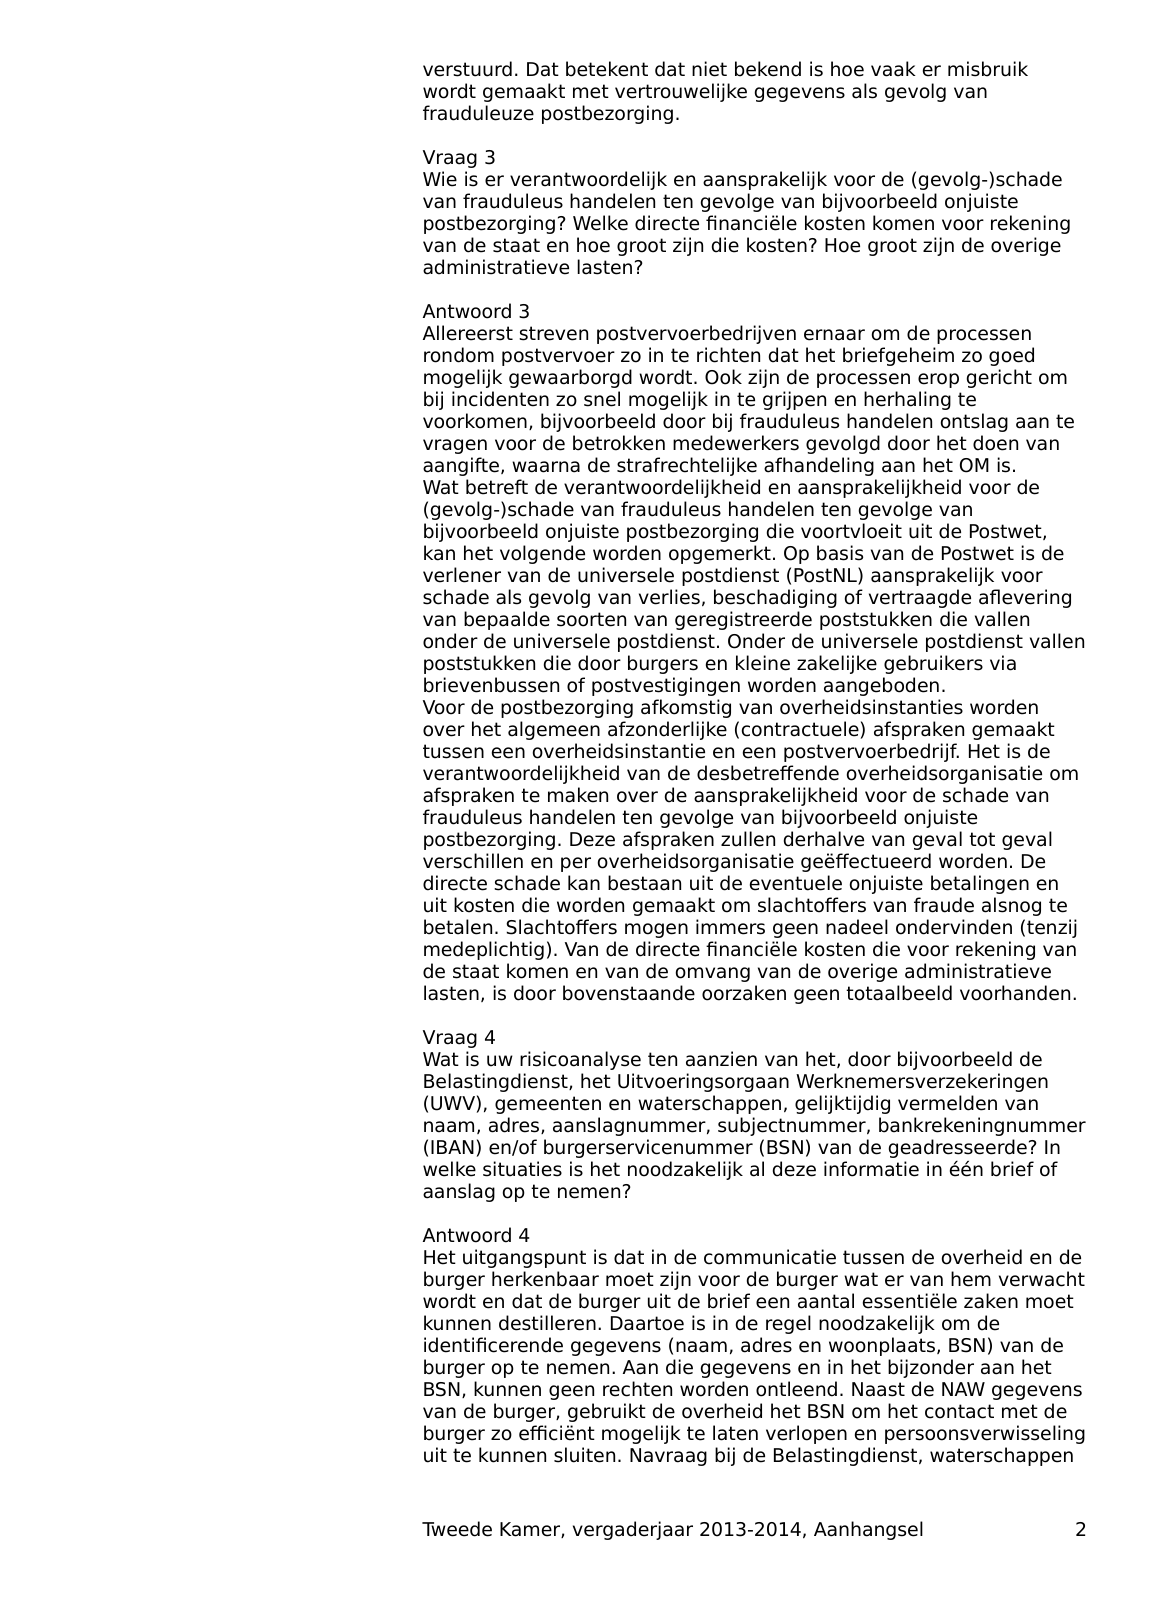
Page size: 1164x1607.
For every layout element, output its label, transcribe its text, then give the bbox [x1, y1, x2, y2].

text verstuurd. Dat betekent dat niet bekend is hoe vaak er misbruik wordt gemaakt met vertrouwelijke gegevens als gevolg van frauduleuze postbezorging. [422, 59, 1087, 125]
text Wat is uw risicoanalyse ten aanzien van het, door bijvoorbeeld de Belastingdienst, het Uitvoeringsorgaan Werknemersverzekeringen (UWV), gemeenten en waterschappen, gelijktijdig vermelden van naam, adres, aanslagnummer, subjectnummer, bankrekeningnummer (IBAN) en/of burgerservicenummer (BSN) van de geadresseerde? In welke situaties is het noodzakelijk al deze informatie in één brief of aanslag op te nemen? [422, 1049, 1087, 1203]
text Antwoord 3 [422, 301, 1087, 323]
text Wie is er verantwoordelijk en aansprakelijk voor de (gevolg-)schade van frauduleus handelen ten gevolge van bijvoorbeeld onjuiste postbezorging? Welke directe financiële kosten komen voor rekening van de staat en hoe groot zijn die kosten? Hoe groot zijn de overige administratieve lasten? [422, 169, 1087, 279]
text Voor de postbezorging afkomstig van overheidsinstanties worden over het algemeen afzonderlijke (contractuele) afspraken gemaakt tussen een overheidsinstantie en een postvervoerbedrijf. Het is de verantwoordelijkheid van de desbetreffende overheidsorganisatie om afspraken te maken over de aansprakelijkheid voor de schade van frauduleus handelen ten gevolge van bijvoorbeeld onjuiste postbezorging. Deze afspraken zullen derhalve van geval tot geval verschillen en per overheidsorganisatie geëffectueerd worden. De directe schade kan bestaan uit de eventuele onjuiste betalingen en uit kosten die worden gemaakt om slachtoffers van fraude alsnog te betalen. Slachtoffers mogen immers geen nadeel ondervinden (tenzij medeplichtig). Van de directe financiële kosten die voor rekening van de staat komen en van de omvang van de overige administratieve lasten, is door bovenstaande oorzaken geen totaalbeeld voorhanden. [422, 697, 1087, 1004]
text Vraag 3 [422, 147, 1087, 169]
text Het uitgangspunt is dat in de communicatie tussen de overheid en de burger herkenbaar moet zijn voor de burger wat er van hem verwacht wordt en dat de burger uit de brief een aantal essentiële zaken moet kunnen destilleren. Daartoe is in de regel noodzakelijk om de identificerende gegevens (naam, adres en woonplaats, BSN) van de burger op te nemen. Aan die gegevens en in het bijzonder aan het BSN, kunnen geen rechten worden ontleend. Naast de NAW gegevens van de burger, gebruikt de overheid het BSN om het contact met de burger zo efficiënt mogelijk te laten verlopen en persoonsverwisseling uit te kunnen sluiten. Navraag bij de Belastingdienst, waterschappen [422, 1247, 1087, 1467]
text Wat betreft de verantwoordelijkheid en aansprakelijkheid voor de (gevolg-)schade van frauduleus handelen ten gevolge van bijvoorbeeld onjuiste postbezorging die voortvloeit uit de Postwet, kan het volgende worden opgemerkt. Op basis van de Postwet is de verlener van de universele postdienst (PostNL) aansprakelijk voor schade als gevolg van verlies, beschadiging of vertraagde aflevering van bepaalde soorten van geregistreerde poststukken die vallen onder de universele postdienst. Onder de universele postdienst vallen poststukken die door burgers en kleine zakelijke gebruikers via brievenbussen of postvestigingen worden aangeboden. [422, 477, 1087, 697]
text Vraag 4 [422, 1027, 1087, 1049]
text Allereerst streven postvervoerbedrijven ernaar om de processen rondom postvervoer zo in te richten dat het briefgeheim zo goed mogelijk gewaarborgd wordt. Ook zijn de processen erop gericht om bij incidenten zo snel mogelijk in te grijpen en herhaling te voorkomen, bijvoorbeeld door bij frauduleus handelen ontslag aan te vragen voor de betrokken medewerkers gevolgd door het doen van aangifte, waarna de strafrechtelijke afhandeling aan het OM is. [422, 323, 1087, 477]
text Antwoord 4 [422, 1225, 1087, 1247]
